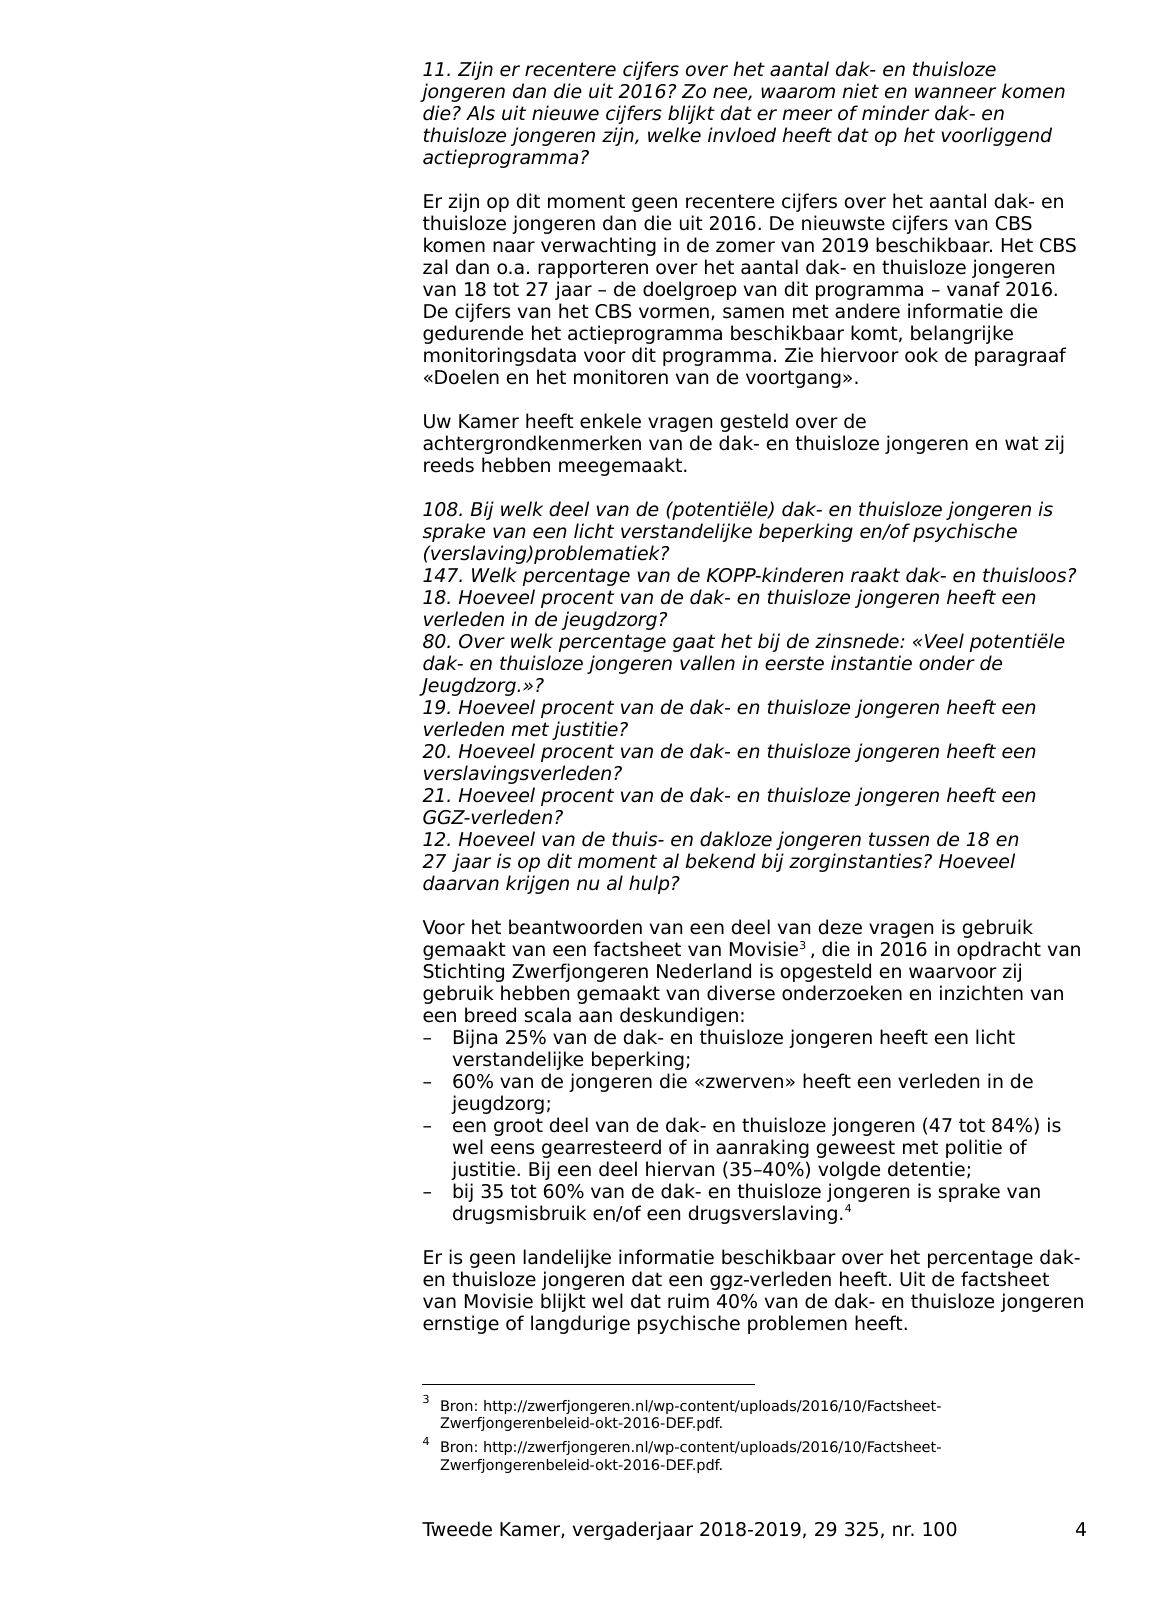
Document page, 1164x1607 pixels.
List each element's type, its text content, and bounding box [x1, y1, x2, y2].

text – 60% van de jongeren die «zwerven» heeft een verleden in de jeugdzorg; [422, 1071, 1087, 1115]
text 108. Bij welk deel van de (potentiële) dak- en thuisloze jongeren is sprake van een licht verstandelijke beperking en/of psychische (verslaving)problematiek? [422, 499, 1087, 565]
text 80. Over welk percentage gaat het bij de zinsnede: «Veel potentiële dak- en thuisloze jongeren vallen in eerste instantie onder de Jeugdzorg.»? [422, 631, 1087, 697]
text – Bijna 25% van de dak- en thuisloze jongeren heeft een licht verstandelijke beperking; [422, 1027, 1087, 1071]
text Er zijn op dit moment geen recentere cijfers over het aantal dak- en thuisloze jongeren dan die uit 2016. De nieuwste cijfers van CBS komen naar verwachting in de zomer van 2019 beschikbaar. Het CBS zal dan o.a. rapporteren over het aantal dak- en thuisloze jongeren van 18 tot 27 jaar – de doelgroep van dit programma – vanaf 2016. De cijfers van het CBS vormen, samen met andere informatie die gedurende het actieprogramma beschikbaar komt, belangrijke monitoringsdata voor dit programma. Zie hiervoor ook de paragraaf «Doelen en het monitoren van de voortgang». [422, 191, 1087, 389]
text 147. Welk percentage van de KOPP-kinderen raakt dak- en thuisloos? [422, 565, 1087, 587]
text Bron: http://zwerfjongeren.nl/wp-content/uploads/2016/10/Factsheet-Zwerfjongerenbeleid-okt-2016-DEF.pdf. [422, 1435, 1087, 1474]
text 19. Hoeveel procent van de dak- en thuisloze jongeren heeft een verleden met justitie? [422, 697, 1087, 741]
text 18. Hoeveel procent van de dak- en thuisloze jongeren heeft een verleden in de jeugdzorg? [422, 587, 1087, 631]
text Er is geen landelijke informatie beschikbaar over het percentage dak- en thuisloze jongeren dat een ggz-verleden heeft. Uit de factsheet van Movisie blijkt wel dat ruim 40% van de dak- en thuisloze jongeren ernstige of langdurige psychische problemen heeft. [422, 1247, 1087, 1335]
text – bij 35 tot 60% van de dak- en thuisloze jongeren is sprake van drugsmisbruik en/of een drugsverslaving. [422, 1181, 1087, 1225]
text Bron: http://zwerfjongeren.nl/wp-content/uploads/2016/10/Factsheet-Zwerfjongerenbeleid-okt-2016-DEF.pdf. [422, 1393, 1087, 1432]
text 20. Hoeveel procent van de dak- en thuisloze jongeren heeft een verslavingsverleden? [422, 741, 1087, 785]
text – een groot deel van de dak- en thuisloze jongeren (47 tot 84%) is wel eens gearresteerd of in aanraking geweest met politie of justitie. Bij een deel hiervan (35–40%) volgde detentie; [422, 1115, 1087, 1181]
text Uw Kamer heeft enkele vragen gesteld over de achtergrondkenmerken van de dak- en thuisloze jongeren en wat zij reeds hebben meegemaakt. [422, 411, 1087, 477]
text 12. Hoeveel van de thuis- en dakloze jongeren tussen de 18 en 27 jaar is op dit moment al bekend bij zorginstanties? Hoeveel daarvan krijgen nu al hulp? [422, 829, 1087, 895]
text 11. Zijn er recentere cijfers over het aantal dak- en thuisloze jongeren dan die uit 2016? Zo nee, waarom niet en wanneer komen die? Als uit nieuwe cijfers blijkt dat er meer of minder dak- en thuisloze jongeren zijn, welke invloed heeft dat op het voorliggend actieprogramma? [422, 59, 1087, 169]
text Voor het beantwoorden van een deel van deze vragen is gebruik gemaakt van een factsheet van Movisie, die in 2016 in opdracht van Stichting Zwerfjongeren Nederland is opgesteld en waarvoor zij gebruik hebben gemaakt van diverse onderzoeken en inzichten van een breed scala aan deskundigen: [422, 917, 1087, 1027]
text 21. Hoeveel procent van de dak- en thuisloze jongeren heeft een GGZ-verleden? [422, 785, 1087, 829]
